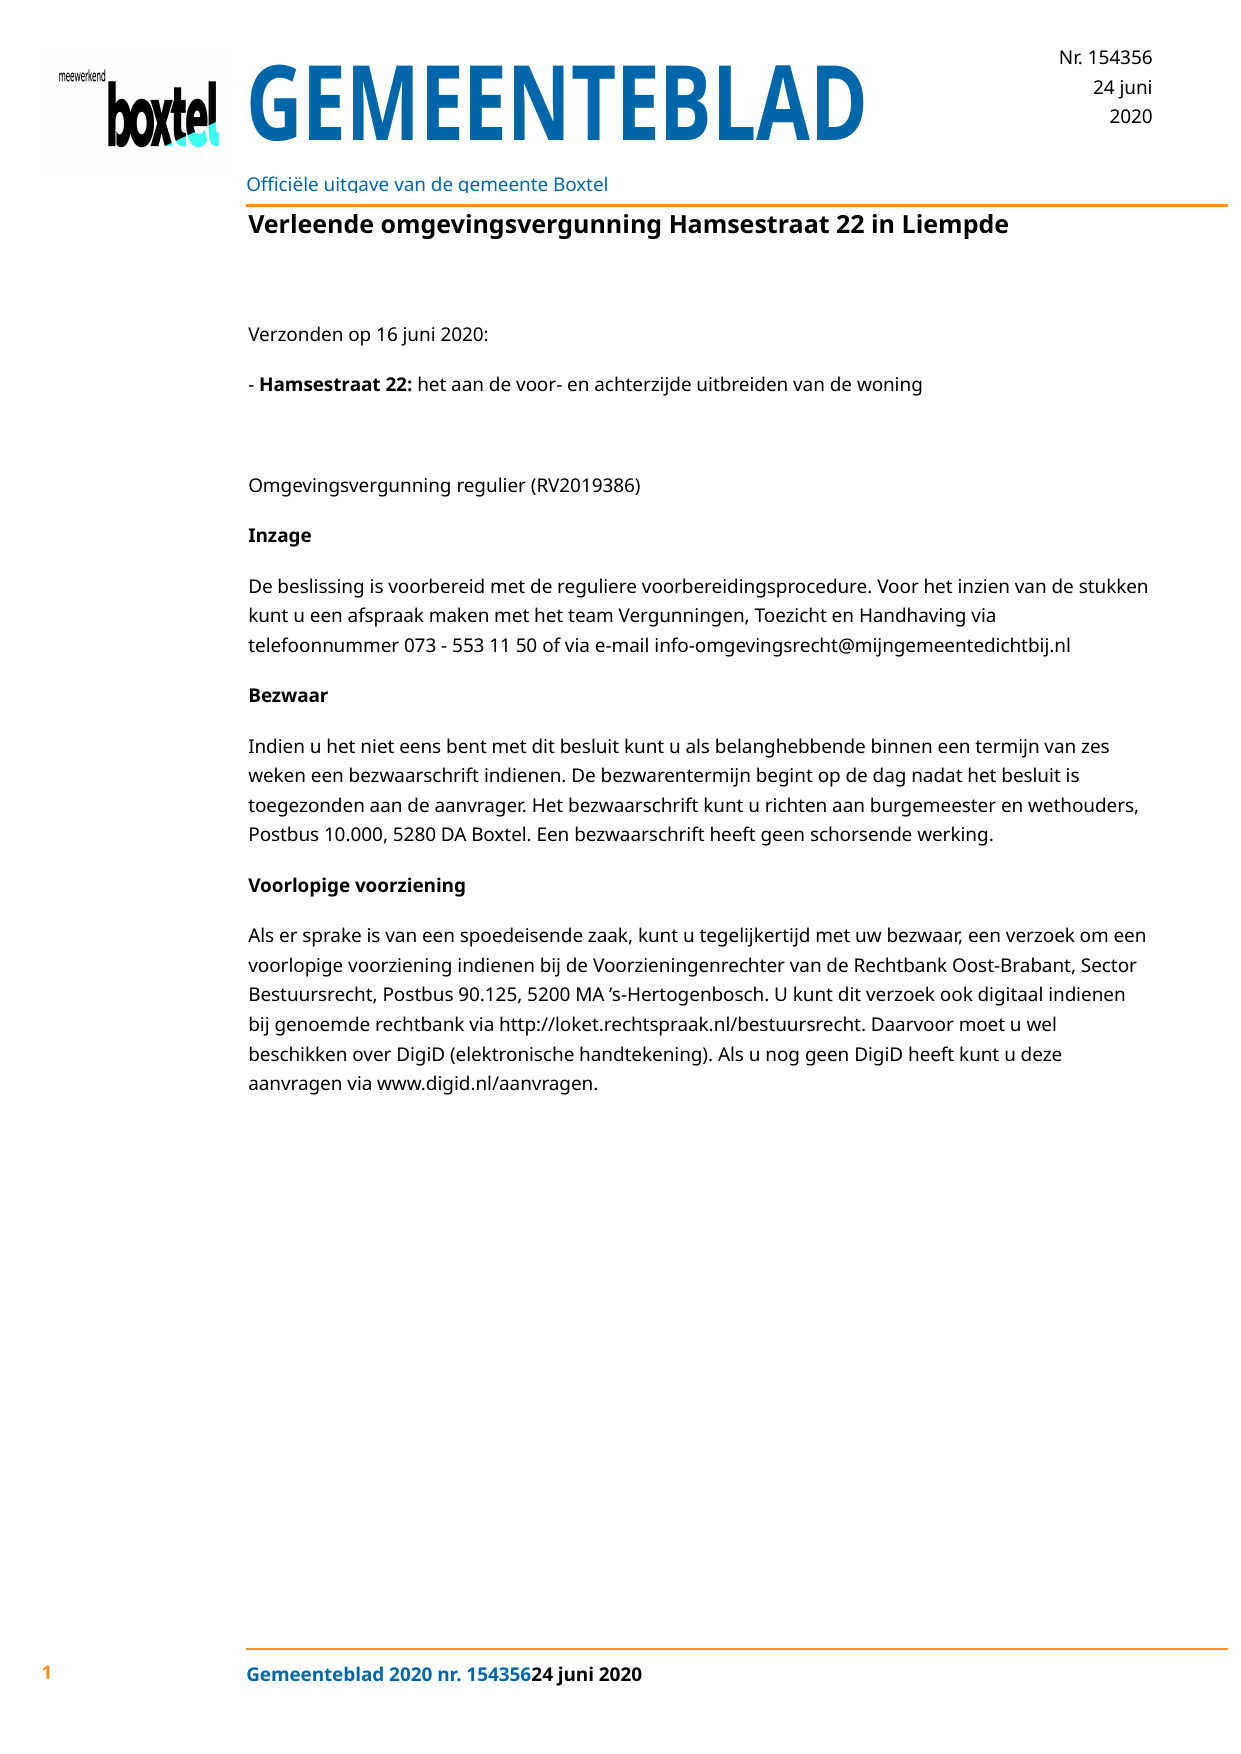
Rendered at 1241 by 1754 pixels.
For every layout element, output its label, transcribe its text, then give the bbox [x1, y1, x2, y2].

text Indien u het niet eens bent met dit besluit kunt u als belanghebbende binnen een termijn van zes weken een bezwaarschrift indienen. De bezwarentermijn begint op de dag nadat het besluit is toegezonden aan de aanvrager. Het bezwaarschrift kunt u richten aan burgemeester en wethouders, Postbus 10.000, 5280 DA Boxtel. Een bezwaarschrift heeft geen schorsende werking. [248, 733, 1152, 847]
text - Hamsestraat 22: het aan de voor- en achterzijde uitbreiden van de woning [248, 371, 1152, 397]
text Als er sprake is van een spoedeisende zaak, kunt u tegelijkertijd met uw bezwaar, een verzoek om een voorlopige voorziening indienen bij de Voorzieningenrechter van de Rechtbank Oost-Brabant, Sector Bestuursrecht, Postbus 90.125, 5200 MA ’s-Hertogenbosch. U kunt dit verzoek ook digitaal indienen bij genoemde rechtbank via http://loket.rechtspraak.nl/bestuursrecht. Daarvoor moet u wel beschikken over DigiD (elektronische handtekening). Als u nog geen DigiD heeft kunt u deze aanvragen via www.digid.nl/aanvragen. [248, 922, 1152, 1096]
text Verleende omgevingsvergunning Hamsestraat 22 in Liempde [248, 207, 1152, 241]
text Inzage [248, 522, 1152, 548]
text Omgevingsvergunning regulier (RV2019386) [248, 472, 1152, 498]
picture [41, 47, 231, 172]
text De beslissing is voorbereid met de reguliere voorbereidingsprocedure. Voor het inzien van de stukken kunt u een afspraak maken met het team Vergunningen, Toezicht en Handhaving via telefoonnummer 073 - 553 11 50 of via e-mail info-omgevingsrecht@mijngemeentedichtbij.nl [248, 573, 1152, 658]
text Voorlopige voorziening [248, 872, 1152, 898]
text Bezwaar [248, 682, 1152, 708]
text Verzonden op 16 juni 2020: [248, 321, 1152, 346]
